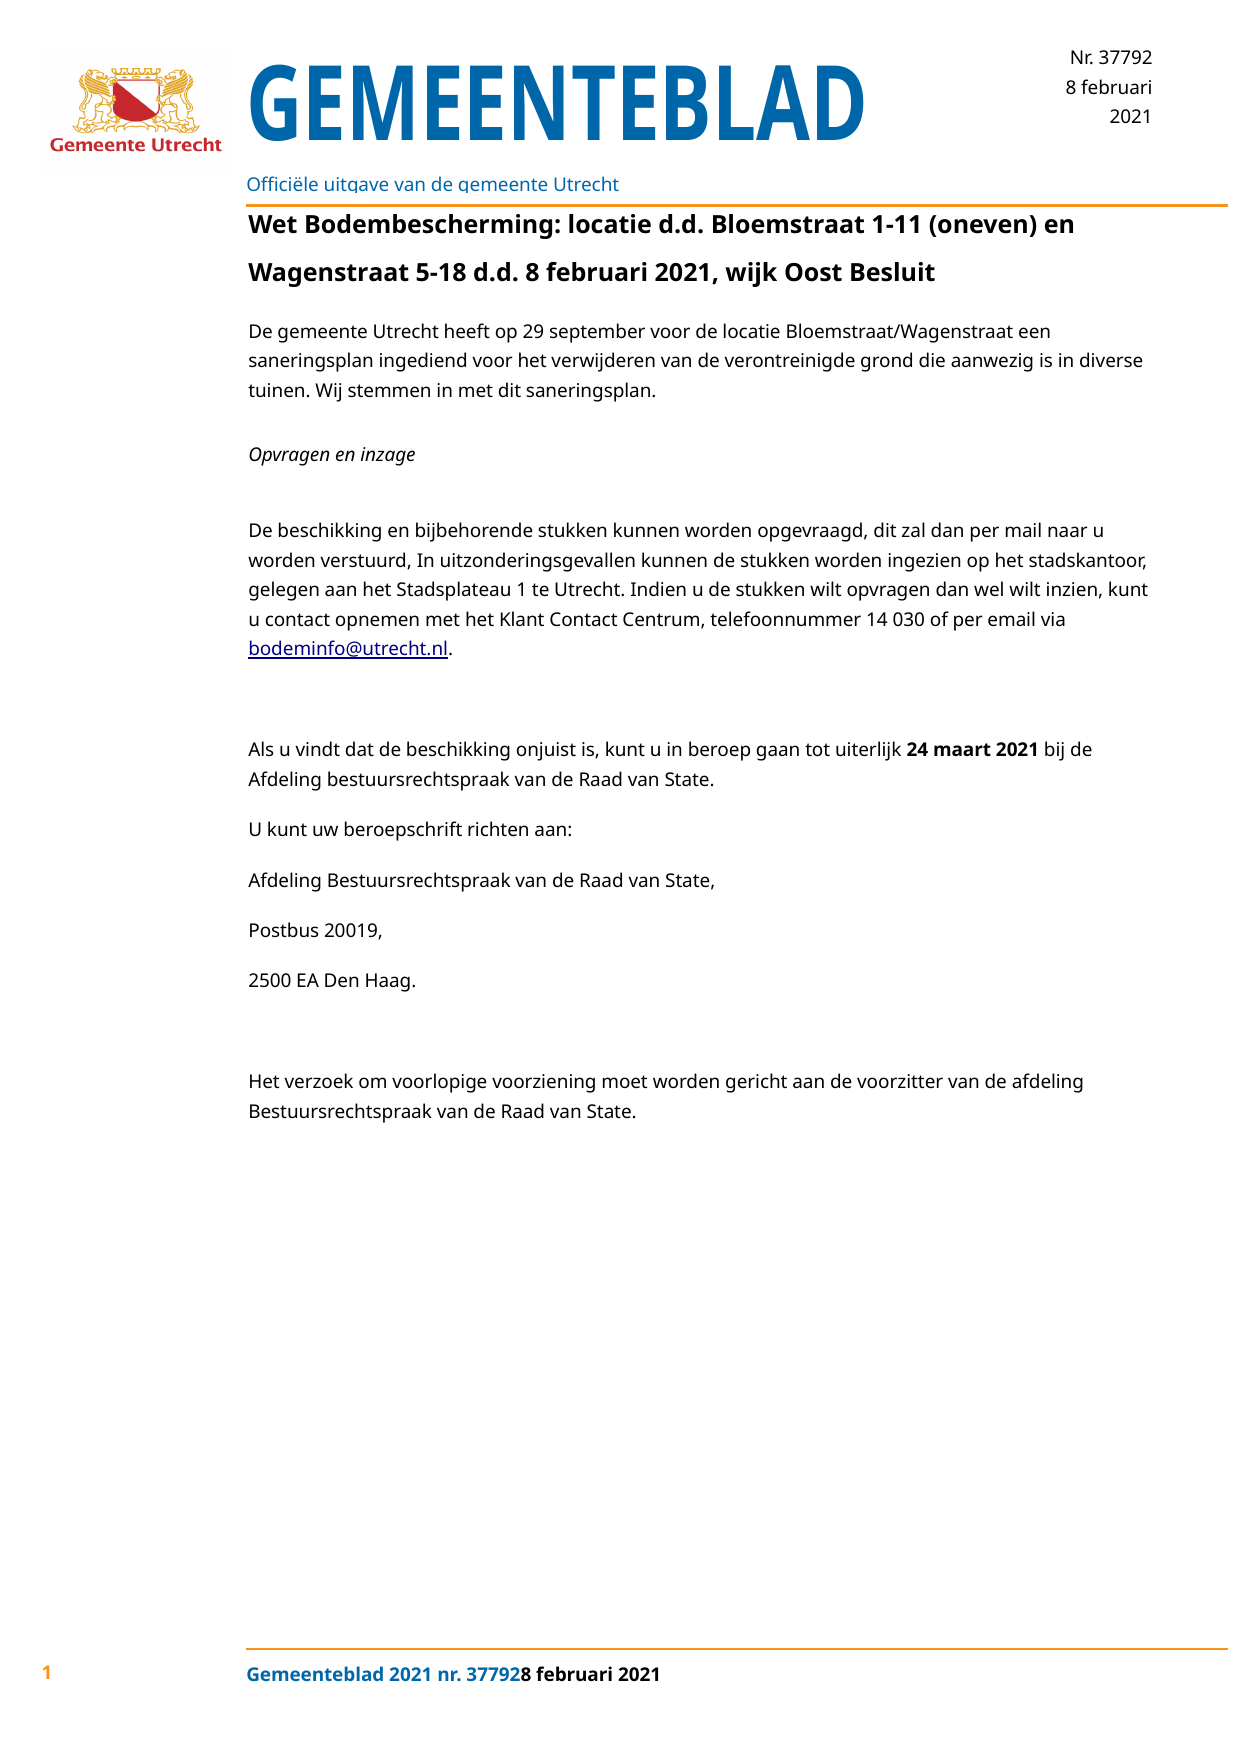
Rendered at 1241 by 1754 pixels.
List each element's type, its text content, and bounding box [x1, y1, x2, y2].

text De gemeente Utrecht heeft op 29 september voor de locatie Bloemstraat/Wagenstraat een saneringsplan ingediend voor het verwijderen van de verontreinigde grond die aanwezig is in diverse tuinen. Wij stemmen in met dit saneringsplan. [248, 318, 1152, 403]
text 2500 EA Den Haag. [248, 968, 1152, 993]
text De beschikking en bijbehorende stukken kunnen worden opgevraagd, dit zal dan per mail naar u worden verstuurd, In uitzonderingsgevallen kunnen de stukken worden ingezien op het stadskantoor, gelegen aan het Stadsplateau 1 te Utrecht. Indien u de stukken wilt opvragen dan wel wilt inzien, kunt u contact opnemen met het Klant Contact Centrum, telefoonnummer 14 030 of per email via bodeminfo@utrecht.nl. [248, 517, 1152, 661]
text Postbus 20019, [248, 917, 1152, 943]
text Opvragen en inzage [248, 441, 1152, 467]
text Het verzoek om voorlopige voorziening moet worden gericht aan de voorzitter van de afdeling Bestuursrechtspraak van de Raad van State. [248, 1068, 1152, 1124]
text U kunt uw beroepschrift richten aan: [248, 816, 1152, 842]
picture [41, 47, 231, 172]
text Als u vindt dat de beschikking onjuist is, kunt u in beroep gaan tot uiterlijk 24 maart 2021 bij de Afdeling bestuursrechtspraak van de Raad van State. [248, 736, 1152, 792]
text Afdeling Bestuursrechtspraak van de Raad van State, [248, 867, 1152, 892]
text Wet Bodembescherming: locatie d.d. Bloemstraat 1-11 (oneven) en Wagenstraat 5-18 d.d. 8 februari 2021, wijk Oost Besluit [248, 207, 1152, 288]
